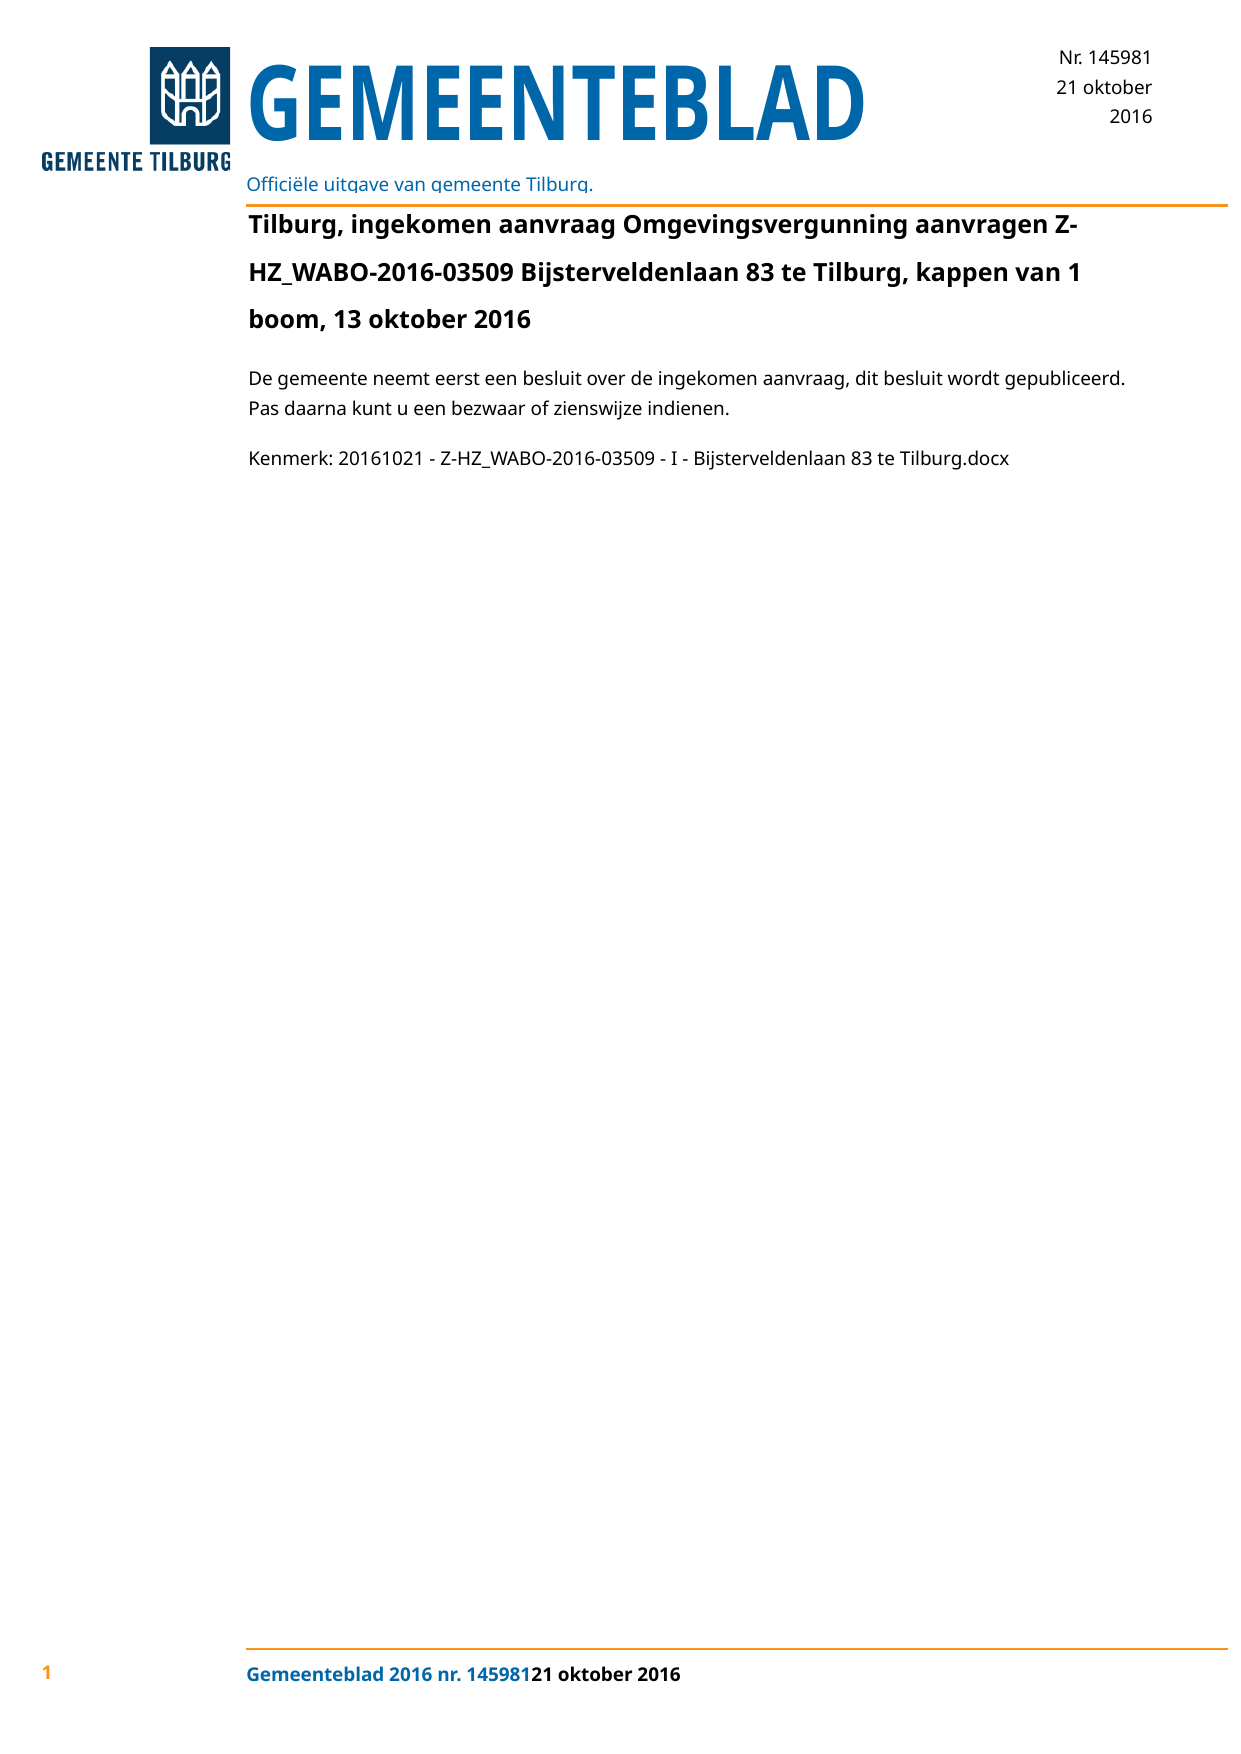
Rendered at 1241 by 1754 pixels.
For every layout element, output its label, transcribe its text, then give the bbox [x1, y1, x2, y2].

text Kenmerk: 20161021 - Z-HZ_WABO-2016-03509 - I - Bijsterveldenlaan 83 te Tilburg.docx [248, 446, 1152, 471]
text Tilburg, ingekomen aanvraag Omgevingsvergunning aanvragen Z-HZ_WABO-2016-03509 Bijsterveldenlaan 83 te Tilburg, kappen van 1 boom, 13 oktober 2016 [248, 207, 1152, 336]
text De gemeente neemt eerst een besluit over de ingekomen aanvraag, dit besluit wordt gepubliceerd. Pas daarna kunt u een bezwaar of zienswijze indienen. [248, 366, 1152, 421]
picture [41, 47, 231, 172]
